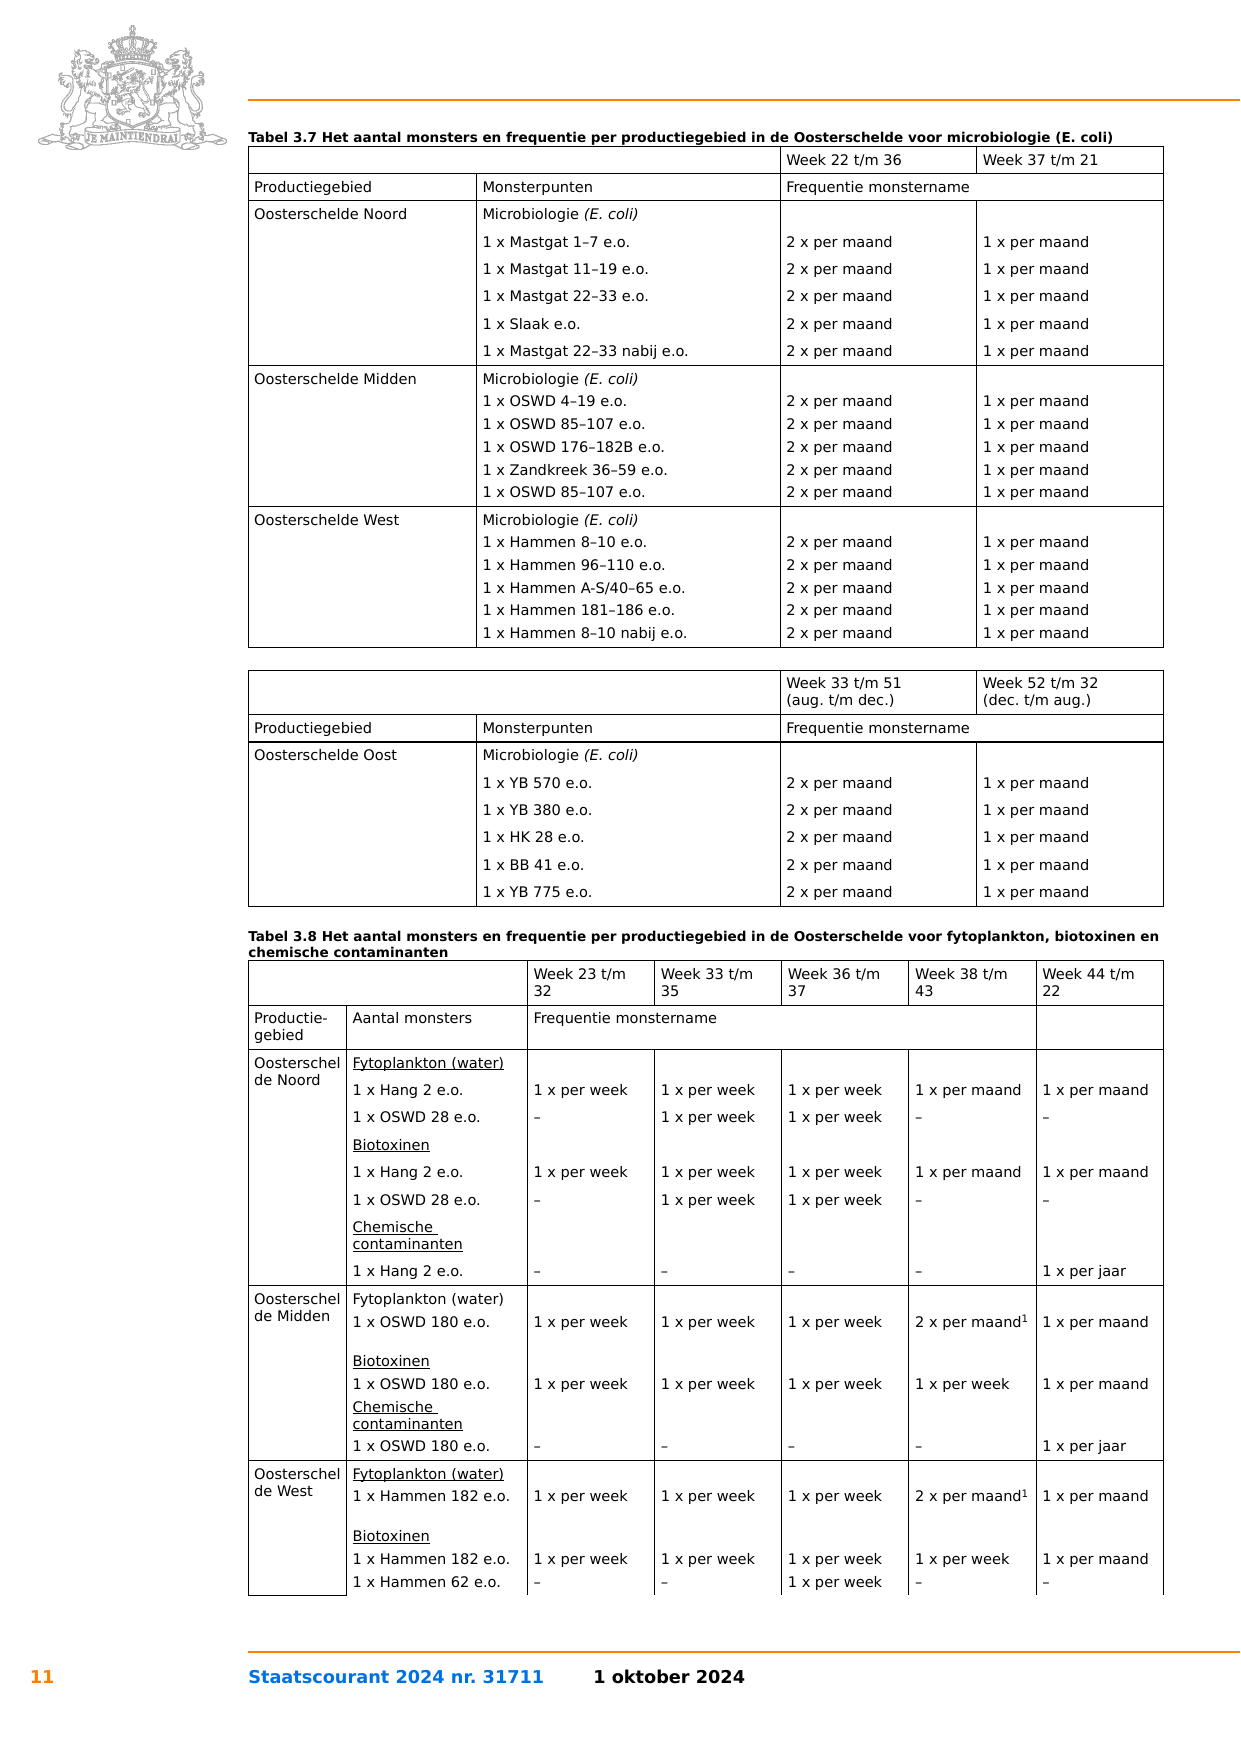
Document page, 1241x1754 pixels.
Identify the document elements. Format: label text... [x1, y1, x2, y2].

table_cell 1 x BB 41 e.o. [477, 851, 780, 878]
table_cell 1 x OSWD 28 e.o. [347, 1186, 527, 1213]
table_cell [781, 743, 976, 769]
table_cell 2 x per maand [781, 392, 976, 415]
table_cell [528, 1398, 654, 1437]
table_cell 1 x per maand [977, 415, 1163, 438]
table_cell Week 33 t/m 35 [655, 961, 781, 1004]
table_cell Microbiologie (E. coli) [477, 366, 780, 392]
table_cell 1 x per week [782, 1487, 908, 1527]
table_cell 1 x per maand [1037, 1487, 1163, 1527]
table_cell 1 x per week [782, 1313, 908, 1352]
table_cell – [528, 1573, 654, 1595]
table_cell [782, 1398, 908, 1437]
table_cell Aantal monsters [347, 1006, 527, 1049]
table_header Week 52 t/m 32 (dec. t/m aug.) [977, 671, 1163, 714]
table_cell 1 x per week [655, 1313, 781, 1352]
table_cell 1 x per maand [977, 228, 1163, 255]
table_cell Monsterpunten [477, 174, 780, 200]
table_cell 1 x per week [528, 1487, 654, 1527]
table_cell 1 x per week [655, 1104, 781, 1131]
table_header [249, 671, 780, 714]
table_cell 1 x per week [655, 1487, 781, 1527]
table_cell – [909, 1258, 1036, 1285]
table_cell [781, 366, 976, 392]
table_cell 1 x Hang 2 e.o. [347, 1258, 527, 1285]
table_header Week 33 t/m 51 (aug. t/m dec.) [781, 671, 976, 714]
table_cell 1 x per maand [977, 878, 1163, 906]
table_cell – [909, 1186, 1036, 1213]
table_cell 1 x Mastgat 22–33 e.o. [477, 283, 780, 310]
table_cell 1 x Hammen 182 e.o. [347, 1550, 527, 1572]
table_cell 1 x OSWD 180 e.o. [347, 1437, 527, 1460]
table_cell 1 x per week [782, 1550, 908, 1572]
table_cell 2 x per maand [781, 283, 976, 310]
table_cell 1 x Hammen A-S/40–65 e.o. [477, 579, 780, 601]
table_cell Biotoxinen [347, 1352, 527, 1375]
table_cell 2 x per maand [781, 415, 976, 438]
table_cell [1037, 1213, 1163, 1258]
table_cell 1 x per maand [977, 310, 1163, 337]
table_cell 1 x per maand [977, 255, 1163, 283]
table_cell 1 x per maand [977, 824, 1163, 851]
table_cell 1 x Hammen 182 e.o. [347, 1487, 527, 1527]
table_cell [782, 1213, 908, 1258]
table_cell 1 x per week [655, 1159, 781, 1186]
table_cell 1 x Mastgat 11–19 e.o. [477, 255, 780, 283]
table_cell 1 x per maand [1037, 1375, 1163, 1397]
table_cell Frequentie monstername [528, 1006, 1036, 1049]
table_cell [1037, 1131, 1163, 1158]
table_cell 1 x per maand [977, 796, 1163, 823]
table_cell [528, 1286, 654, 1312]
picture [38, 25, 227, 150]
table_cell [909, 1131, 1036, 1158]
table_cell 1 x Hammen 181–186 e.o. [477, 601, 780, 624]
table_cell 1 x Slaak e.o. [477, 310, 780, 337]
table_cell 1 x OSWD 4–19 e.o. [477, 392, 780, 415]
table_cell 1 x per week [655, 1076, 781, 1104]
table_cell [249, 147, 780, 173]
table_cell 1 x per maand [977, 556, 1163, 578]
table_cell [977, 201, 1163, 228]
table_cell Week 23 t/m 32 [528, 961, 654, 1004]
table_cell 1 x OSWD 180 e.o. [347, 1375, 527, 1397]
table_cell 2 x per maand [781, 438, 976, 460]
table_cell 1 x Mastgat 22–33 nabij e.o. [477, 338, 780, 365]
table_cell 2 x per maand1 [909, 1487, 1036, 1527]
table_cell Frequentie monstername [781, 174, 1163, 200]
table_cell Oosterschelde Noord [249, 201, 476, 365]
table_cell Oosterschelde Midden [249, 1286, 346, 1460]
table_cell [1037, 1006, 1163, 1049]
table_cell Week 36 t/m 37 [782, 961, 908, 1004]
table_cell 1 x per maand [977, 483, 1163, 506]
table_cell [1037, 1527, 1163, 1550]
table_cell 2 x per maand [781, 796, 976, 823]
table_cell [655, 1286, 781, 1312]
table_cell 2 x per maand [781, 579, 976, 601]
table_cell Microbiologie (E. coli) [477, 507, 780, 533]
table_cell Oosterschelde West [249, 507, 476, 647]
table_cell [782, 1527, 908, 1550]
table_cell Week 38 t/m 43 [909, 961, 1036, 1004]
table_cell Week 22 t/m 36 [781, 147, 976, 173]
table_cell Productiegebied [249, 715, 476, 741]
table_cell [909, 1398, 1036, 1437]
table_cell 1 x per maand [977, 579, 1163, 601]
table_cell 2 x per maand [781, 310, 976, 337]
table_cell – [1037, 1104, 1163, 1131]
table_cell 1 x per week [655, 1375, 781, 1397]
table_cell [655, 1131, 781, 1158]
table_cell [249, 961, 527, 1004]
table_cell 1 x per maand [977, 601, 1163, 624]
table_cell 1 x per maand [1037, 1550, 1163, 1572]
table_cell 1 x per week [909, 1550, 1036, 1572]
table_cell Microbiologie (E. coli) [477, 743, 780, 769]
table_cell [655, 1398, 781, 1437]
table_cell 1 x Zandkreek 36–59 e.o. [477, 460, 780, 483]
table_cell Productie-gebied [249, 1006, 346, 1049]
table_cell 1 x HK 28 e.o. [477, 824, 780, 851]
table_header Tabel 3.7 Het aantal monsters en frequentie per productiegebied in de Oosterschelde voor microbiologie (E. coli) [248, 130, 1163, 146]
table_cell – [528, 1258, 654, 1285]
table_cell Frequentie monstername [781, 715, 1163, 741]
table_cell [909, 1352, 1036, 1375]
table_cell [528, 1050, 654, 1076]
table_cell 1 x per week [782, 1159, 908, 1186]
table_cell [977, 743, 1163, 769]
table_cell 2 x per maand [781, 460, 976, 483]
table_cell Chemische contaminanten [347, 1398, 527, 1437]
table_cell [909, 1286, 1036, 1312]
table_cell [1037, 1398, 1163, 1437]
table_cell – [909, 1437, 1036, 1460]
table_cell 1 x per week [528, 1375, 654, 1397]
table_cell 1 x per jaar [1037, 1437, 1163, 1460]
table_cell Monsterpunten [477, 715, 780, 741]
table_cell 1 x OSWD 180 e.o. [347, 1313, 527, 1352]
table_cell – [528, 1186, 654, 1213]
table_cell 1 x per week [528, 1550, 654, 1572]
table_cell [782, 1131, 908, 1158]
table_cell 1 x per maand [977, 769, 1163, 796]
table_cell [977, 507, 1163, 533]
table_cell 1 x OSWD 85–107 e.o. [477, 415, 780, 438]
table_cell 1 x per week [655, 1186, 781, 1213]
table_cell [1037, 1461, 1163, 1487]
table_cell – [528, 1104, 654, 1131]
table_cell – [782, 1437, 908, 1460]
table_cell [655, 1213, 781, 1258]
table_cell – [528, 1437, 654, 1460]
table_cell 2 x per maand [781, 601, 976, 624]
table_cell 1 x YB 570 e.o. [477, 769, 780, 796]
table_cell 2 x per maand [781, 533, 976, 556]
table_cell 1 x per maand [909, 1076, 1036, 1104]
table_cell Chemische contaminanten [347, 1213, 527, 1258]
table_cell Fytoplankton (water) [347, 1461, 527, 1487]
table_cell [977, 366, 1163, 392]
table_cell Productiegebied [249, 174, 476, 200]
table_cell 1 x per week [782, 1104, 908, 1131]
table_cell 1 x per maand [977, 338, 1163, 365]
table_cell [655, 1461, 781, 1487]
table_cell 1 x per week [528, 1159, 654, 1186]
table_cell [655, 1050, 781, 1076]
table_cell 1 x Hammen 96–110 e.o. [477, 556, 780, 578]
table_cell [1037, 1050, 1163, 1076]
table_cell 1 x per maand [1037, 1313, 1163, 1352]
table_cell [528, 1461, 654, 1487]
table_cell 1 x per week [909, 1375, 1036, 1397]
table_cell 2 x per maand [781, 255, 976, 283]
table_cell 1 x Hang 2 e.o. [347, 1076, 527, 1104]
table_cell – [655, 1258, 781, 1285]
table_cell 2 x per maand1 [909, 1313, 1036, 1352]
table_cell 1 x Hammen 8–10 nabij e.o. [477, 624, 780, 647]
table_cell 2 x per maand [781, 824, 976, 851]
table_cell [528, 1131, 654, 1158]
table_cell [781, 507, 976, 533]
table_cell 2 x per maand [781, 556, 976, 578]
table_cell 1 x Hang 2 e.o. [347, 1159, 527, 1186]
table_cell [528, 1213, 654, 1258]
table_cell [782, 1286, 908, 1312]
table_cell Fytoplankton (water) [347, 1050, 527, 1076]
table_cell 1 x per maand [1037, 1159, 1163, 1186]
table_cell [1037, 1352, 1163, 1375]
table_cell 1 x per maand [977, 624, 1163, 647]
table_cell [909, 1527, 1036, 1550]
table_cell 1 x Hammen 8–10 e.o. [477, 533, 780, 556]
table_cell 1 x Hammen 62 e.o. [347, 1573, 527, 1595]
table_cell [782, 1461, 908, 1487]
table_cell 1 x per maand [909, 1159, 1036, 1186]
table_cell [781, 201, 976, 228]
table_cell Oosterschelde Midden [249, 366, 476, 506]
table_cell 1 x per week [782, 1375, 908, 1397]
table_cell Week 44 t/m 22 [1037, 961, 1163, 1004]
table_cell 2 x per maand [781, 769, 976, 796]
table_cell – [1037, 1573, 1163, 1595]
table_cell 2 x per maand [781, 624, 976, 647]
table_cell Fytoplankton (water) [347, 1286, 527, 1312]
table_cell 1 x per maand [977, 438, 1163, 460]
table_cell Oosterschelde Noord [249, 1050, 346, 1285]
table_cell 1 x per week [655, 1550, 781, 1572]
table_cell 1 x per maand [977, 460, 1163, 483]
table_cell 1 x per maand [977, 283, 1163, 310]
table_cell 1 x per week [782, 1076, 908, 1104]
table_cell [655, 1352, 781, 1375]
table_cell 2 x per maand [781, 851, 976, 878]
table_cell 1 x Mastgat 1–7 e.o. [477, 228, 780, 255]
table_cell Biotoxinen [347, 1131, 527, 1158]
table_cell 1 x per week [528, 1076, 654, 1104]
table_cell 1 x per week [782, 1573, 908, 1595]
table_cell 1 x per maand [977, 533, 1163, 556]
table_cell Biotoxinen [347, 1527, 527, 1550]
table_cell 1 x per maand [977, 392, 1163, 415]
table_header Tabel 3.8 Het aantal monsters en frequentie per productiegebied in de Oosterschelde voor fytoplankton, biotoxinen en chemische contaminanten [248, 929, 1163, 960]
table_cell 1 x per maand [977, 851, 1163, 878]
table_cell [909, 1213, 1036, 1258]
table_cell 1 x per week [528, 1313, 654, 1352]
table_cell – [655, 1437, 781, 1460]
table_cell – [655, 1573, 781, 1595]
table_cell 1 x per jaar [1037, 1258, 1163, 1285]
table_cell – [782, 1258, 908, 1285]
table_cell [528, 1352, 654, 1375]
table_cell 1 x YB 775 e.o. [477, 878, 780, 906]
table_cell 1 x OSWD 85–107 e.o. [477, 483, 780, 506]
table_cell – [1037, 1186, 1163, 1213]
table_cell Week 37 t/m 21 [977, 147, 1163, 173]
table_cell [1037, 1286, 1163, 1312]
table_cell 2 x per maand [781, 878, 976, 906]
table_cell 1 x per maand [1037, 1076, 1163, 1104]
table_cell [909, 1050, 1036, 1076]
table_cell [782, 1050, 908, 1076]
table_cell 1 x per week [782, 1186, 908, 1213]
table_cell – [909, 1104, 1036, 1131]
table_cell [528, 1527, 654, 1550]
table_cell 1 x YB 380 e.o. [477, 796, 780, 823]
table_cell 2 x per maand [781, 228, 976, 255]
table_cell Oosterschelde West [249, 1461, 346, 1595]
table_cell 1 x OSWD 28 e.o. [347, 1104, 527, 1131]
table_cell 1 x OSWD 176–182B e.o. [477, 438, 780, 460]
table_cell – [909, 1573, 1036, 1595]
table_cell Microbiologie (E. coli) [477, 201, 780, 228]
table_cell 2 x per maand [781, 338, 976, 365]
table_cell [655, 1527, 781, 1550]
table_cell 2 x per maand [781, 483, 976, 506]
table_cell [909, 1461, 1036, 1487]
table_cell [782, 1352, 908, 1375]
table_cell Oosterschelde Oost [249, 743, 476, 906]
